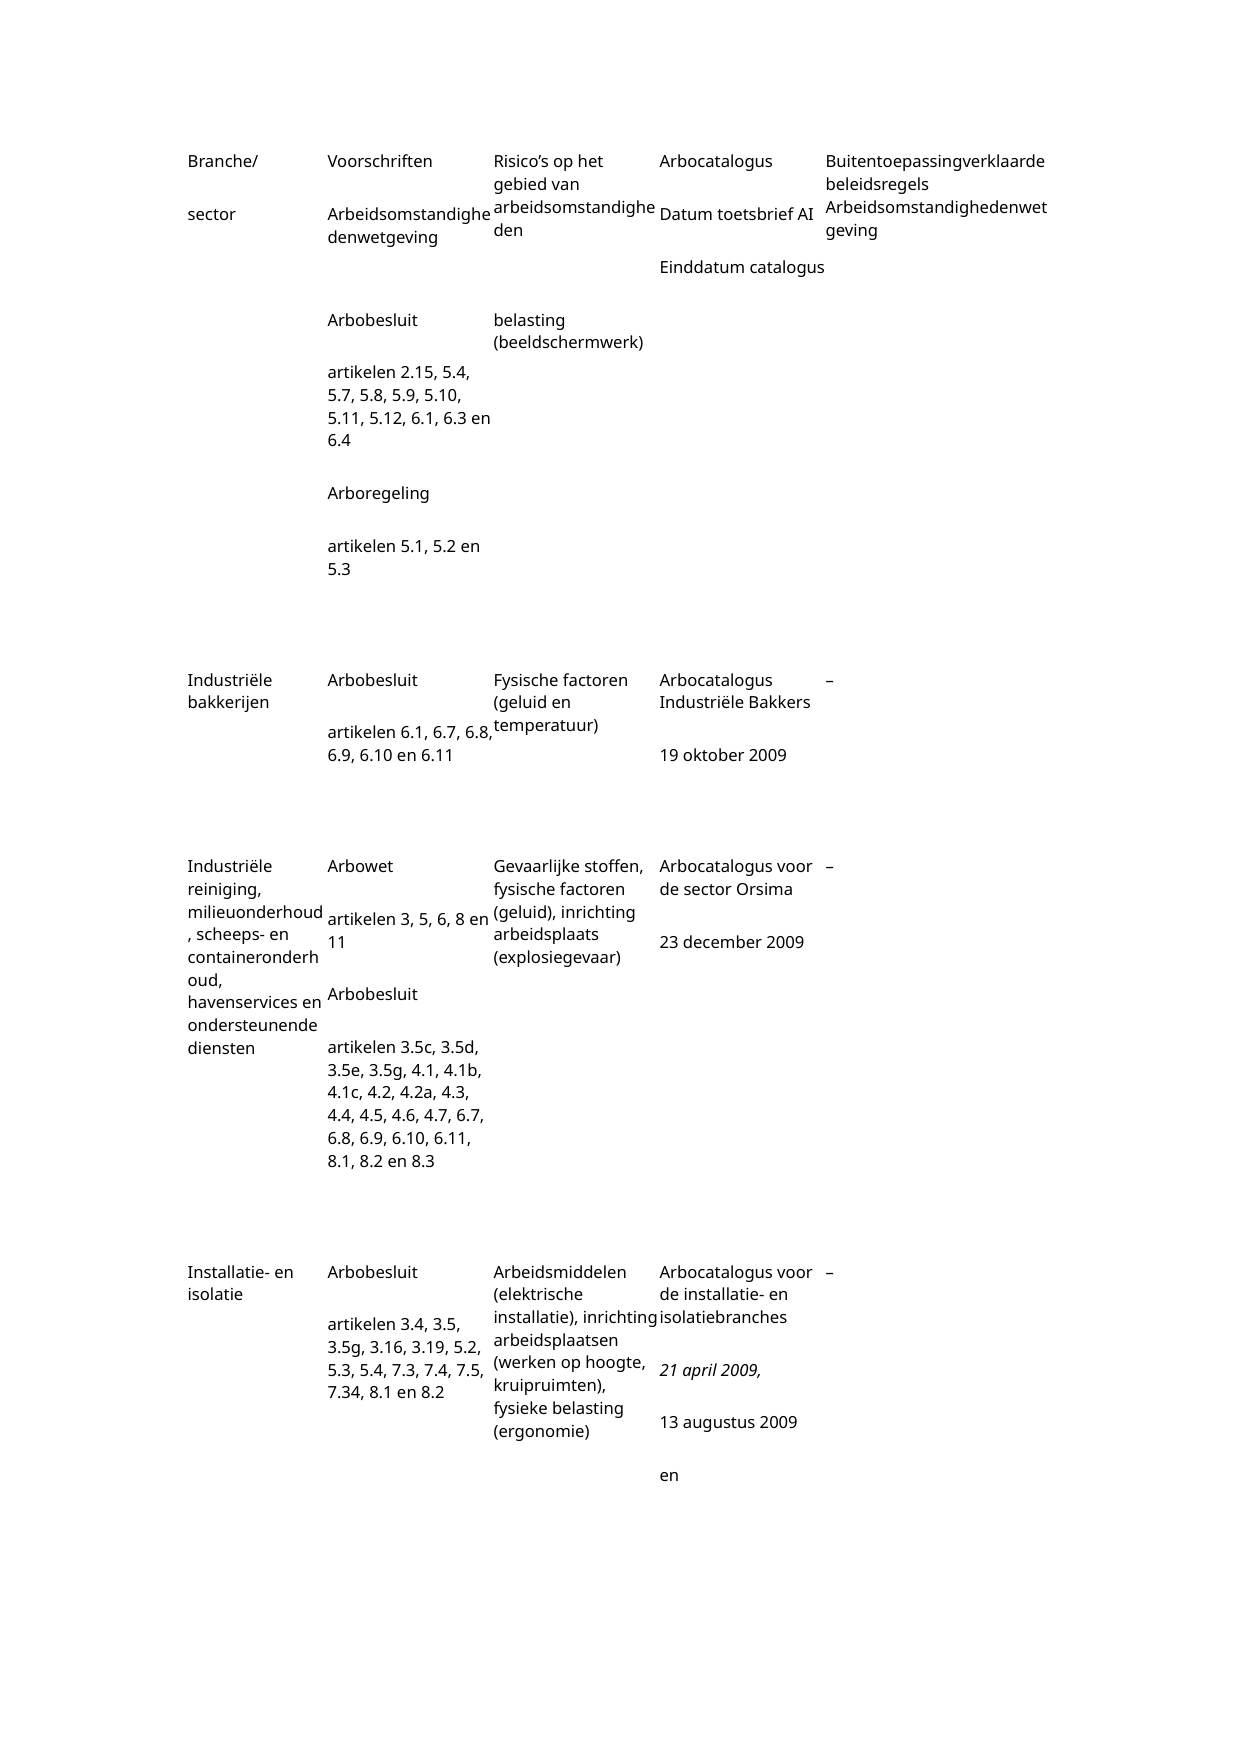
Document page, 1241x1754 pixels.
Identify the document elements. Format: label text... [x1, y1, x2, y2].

table_cell – [825, 1260, 1053, 1517]
table_cell Arbobesluit artikelen 2.15, 5.4, 5.7, 5.8, 5.9, 5.10, 5.11, 5.12, 6.1, 6.3 en 6.4 Arboregeling artikelen 5.1, 5.2 en 5.3 [327, 308, 493, 610]
table_cell Arbowet artikelen 3, 5, 6, 8 en 11 Arbobesluit artikelen 3.5c, 3.5d, 3.5e, 3.5g, 4.1, 4.1b, 4.1c, 4.2, 4.2a, 4.3, 4.4, 4.5, 4.6, 4.7, 6.7, 6.8, 6.9, 6.10, 6.11, 8.1, 8.2 en 8.3 [327, 855, 493, 1202]
table_cell [493, 610, 659, 668]
table_cell [493, 796, 659, 855]
table_cell [188, 308, 327, 610]
table_cell [825, 1202, 1053, 1260]
table_cell belasting (beeldschermwerk) [493, 308, 659, 610]
table_header Buitentoepassingverklaarde beleidsregels Arbeidsomstandighedenwetgeving [825, 150, 1053, 308]
table_header Voorschriften Arbeidsomstandighedenwetgeving [327, 150, 493, 308]
table_cell Arbocatalogus voor de sector Orsima 23 december 2009 [659, 855, 825, 1202]
table_cell [188, 610, 327, 668]
table_cell [659, 610, 825, 668]
table_header Branche/ sector [188, 150, 327, 308]
table_cell Fysische factoren (geluid en temperatuur) [493, 668, 659, 796]
table_cell [188, 796, 327, 855]
table_cell – [825, 668, 1053, 796]
table_header Arbocatalogus Datum toetsbrief AI Einddatum catalogus [659, 150, 825, 308]
table_cell [188, 1202, 327, 1260]
table_cell [327, 796, 493, 855]
table_cell – [825, 855, 1053, 1202]
table_cell Arbobesluit artikelen 6.1, 6.7, 6.8, 6.9, 6.10 en 6.11 [327, 668, 493, 796]
table_cell [825, 308, 1053, 610]
table_cell Gevaarlijke stoffen, fysische factoren (geluid), inrichting arbeidsplaats (explosiegevaar) [493, 855, 659, 1202]
table_cell Arbocatalogus Industriële Bakkers 19 oktober 2009 [659, 668, 825, 796]
table_cell [825, 610, 1053, 668]
table_cell Installatie- en isolatie [188, 1260, 327, 1517]
table_cell Arbeidsmiddelen (elektrische installatie), inrichting arbeidsplaatsen (werken op hoogte, kruipruimten), fysieke belasting (ergonomie) [493, 1260, 659, 1517]
table_cell [659, 1202, 825, 1260]
table_cell [659, 308, 825, 610]
table_cell [493, 1202, 659, 1260]
table_cell [825, 796, 1053, 855]
table_cell Industriële reiniging, milieuonderhoud, scheeps- en containeronderhoud, havenservices en ondersteunende diensten [188, 855, 327, 1202]
table_cell [659, 796, 825, 855]
table_cell [327, 610, 493, 668]
table_cell Arbobesluit artikelen 3.4, 3.5, 3.5g, 3.16, 3.19, 5.2, 5.3, 5.4, 7.3, 7.4, 7.5, 7.34, 8.1 en 8.2 [327, 1260, 493, 1517]
table_cell Industriële bakkerijen [188, 668, 327, 796]
table_cell [327, 1202, 493, 1260]
table_cell Arbocatalogus voor de installatie- en isolatiebranches 21 april 2009, 13 augustus 2009 en [659, 1260, 825, 1517]
table_header Risico’s op het gebied van arbeidsomstandigheden [493, 150, 659, 308]
